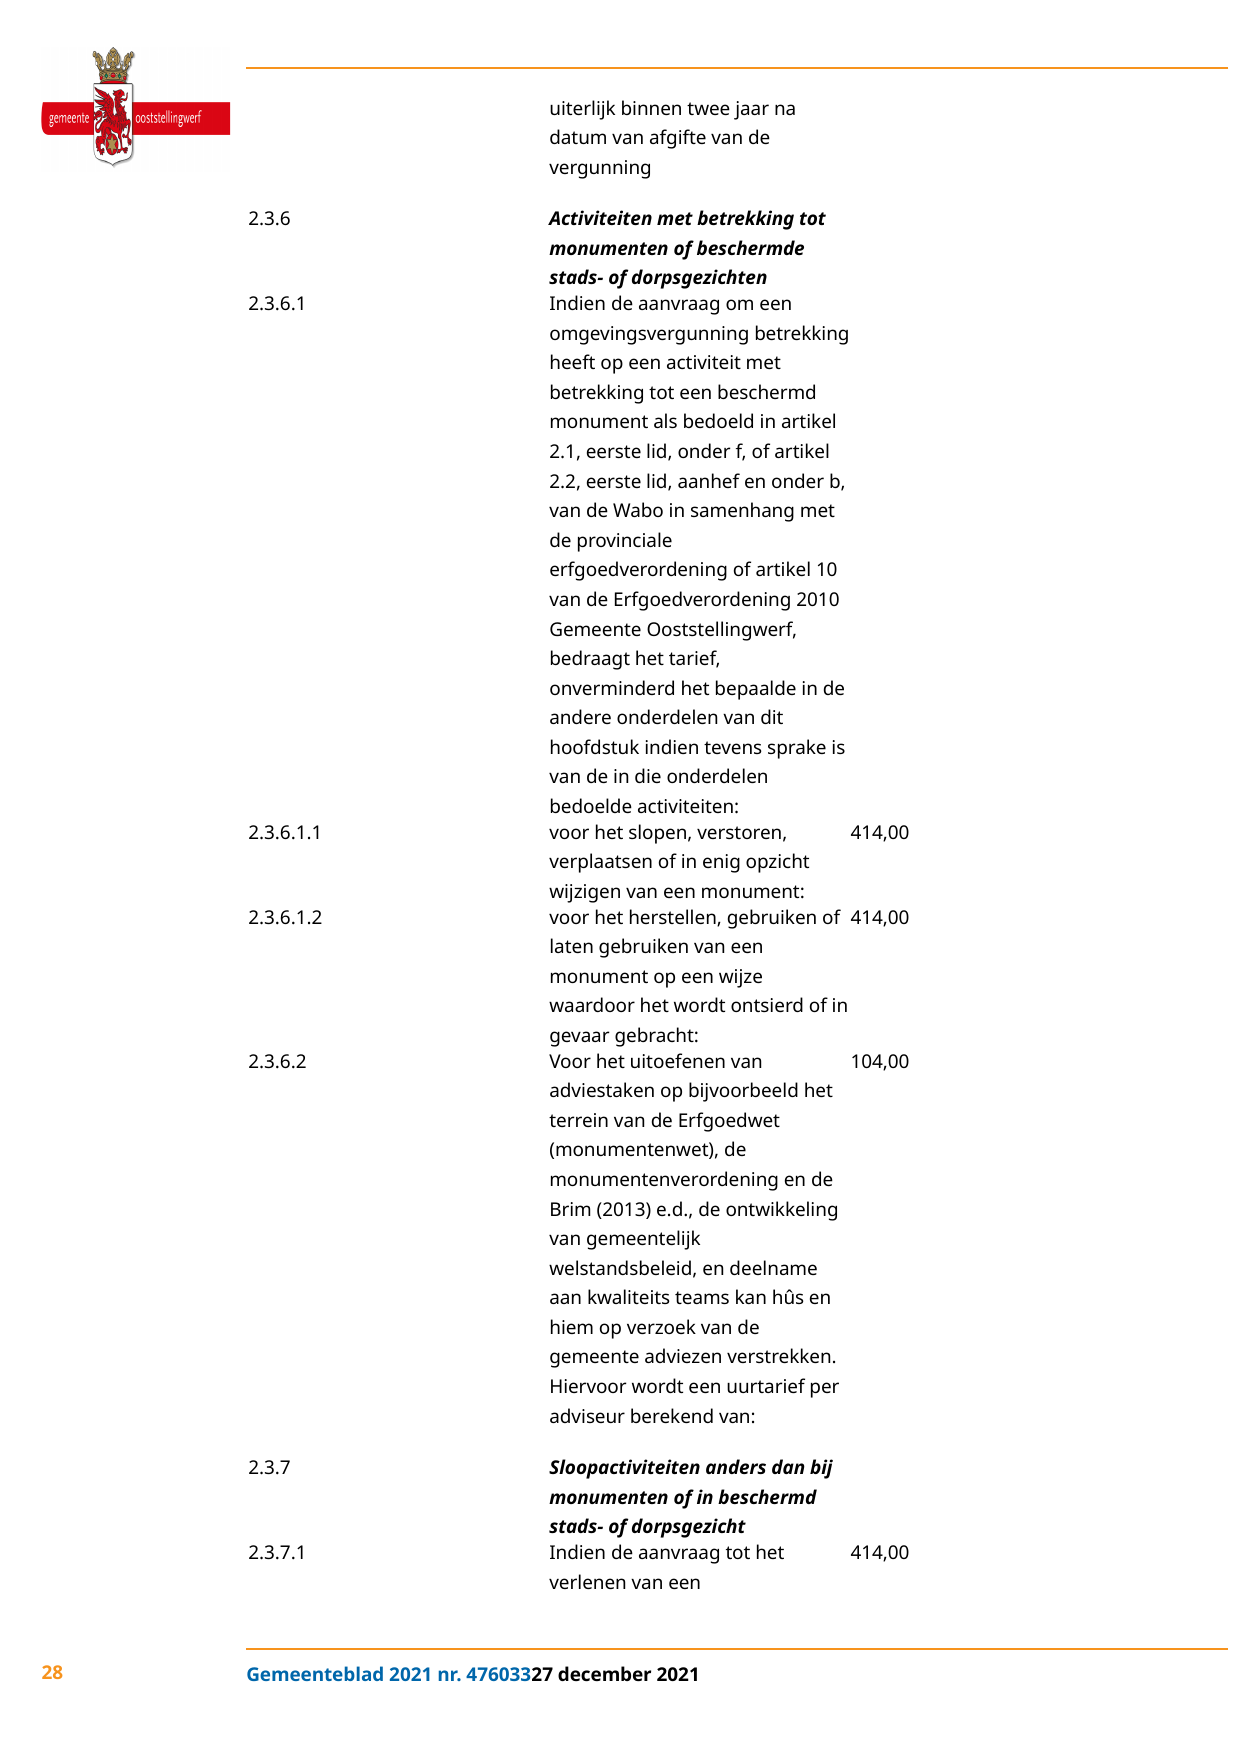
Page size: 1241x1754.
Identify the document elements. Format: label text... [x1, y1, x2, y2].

table_cell 2.3.7.1 [248, 1539, 549, 1594]
picture [41, 47, 231, 172]
table_cell 414,00 [850, 904, 1152, 1048]
table_cell 2.3.6.2 [248, 1048, 549, 1429]
table_cell [549, 1429, 850, 1454]
table_cell Activiteiten met betrekking tot monumenten of beschermde stads- of dorpsgezichten [549, 205, 850, 290]
table_cell voor het herstellen, gebruiken of laten gebruiken van een monument op een wijze waardoor het wordt ontsierd of in gevaar gebracht: [549, 904, 850, 1048]
table_cell 2.3.6.1 [248, 290, 549, 819]
table_cell [248, 180, 549, 205]
table_cell Voor het uitoefenen van adviestaken op bijvoorbeeld het terrein van de Erfgoedwet (monumentenwet), de monumentenverordening en de Brim (2013) e.d., de ontwikkeling van gemeentelijk welstandsbeleid, en deelname aan kwaliteits teams kan hûs en hiem op verzoek van de gemeente adviezen verstrekken. Hiervoor wordt een uurtarief per adviseur berekend van: [549, 1048, 850, 1429]
table_cell Indien de aanvraag tot het verlenen van een [549, 1539, 850, 1594]
table_cell 2.3.6.1.2 [248, 904, 549, 1048]
table_cell [850, 1454, 1152, 1539]
table_cell [248, 1429, 549, 1454]
table_cell Indien de aanvraag om een omgevingsvergunning betrekking heeft op een activiteit met betrekking tot een beschermd monument als bedoeld in artikel 2.1, eerste lid, onder f, of artikel 2.2, eerste lid, aanhef en onder b, van de Wabo in samenhang met de provinciale erfgoedverordening of artikel 10 van de Erfgoedverordening 2010 Gemeente Ooststellingwerf, bedraagt het tarief, onverminderd het bepaalde in de andere onderdelen van dit hoofdstuk indien tevens sprake is van de in die onderdelen bedoelde activiteiten: [549, 290, 850, 819]
table_cell 104,00 [850, 1048, 1152, 1429]
table_cell [850, 180, 1152, 205]
table_cell [248, 95, 549, 180]
table_cell 414,00 [850, 1539, 1152, 1594]
table_cell uiterlijk binnen twee jaar na datum van afgifte van de vergunning [549, 95, 850, 180]
table_cell [850, 1429, 1152, 1454]
table_cell 2.3.6.1.1 [248, 819, 549, 904]
table_cell 2.3.6 [248, 205, 549, 290]
table_cell [850, 95, 1152, 180]
table_cell [850, 290, 1152, 819]
table_cell [850, 205, 1152, 290]
table_cell voor het slopen, verstoren, verplaatsen of in enig opzicht wijzigen van een monument: [549, 819, 850, 904]
table_cell 2.3.7 [248, 1454, 549, 1539]
table_cell 414,00 [850, 819, 1152, 904]
table_cell Sloopactiviteiten anders dan bij monumenten of in beschermd stads- of dorpsgezicht [549, 1454, 850, 1539]
table_cell [549, 180, 850, 205]
